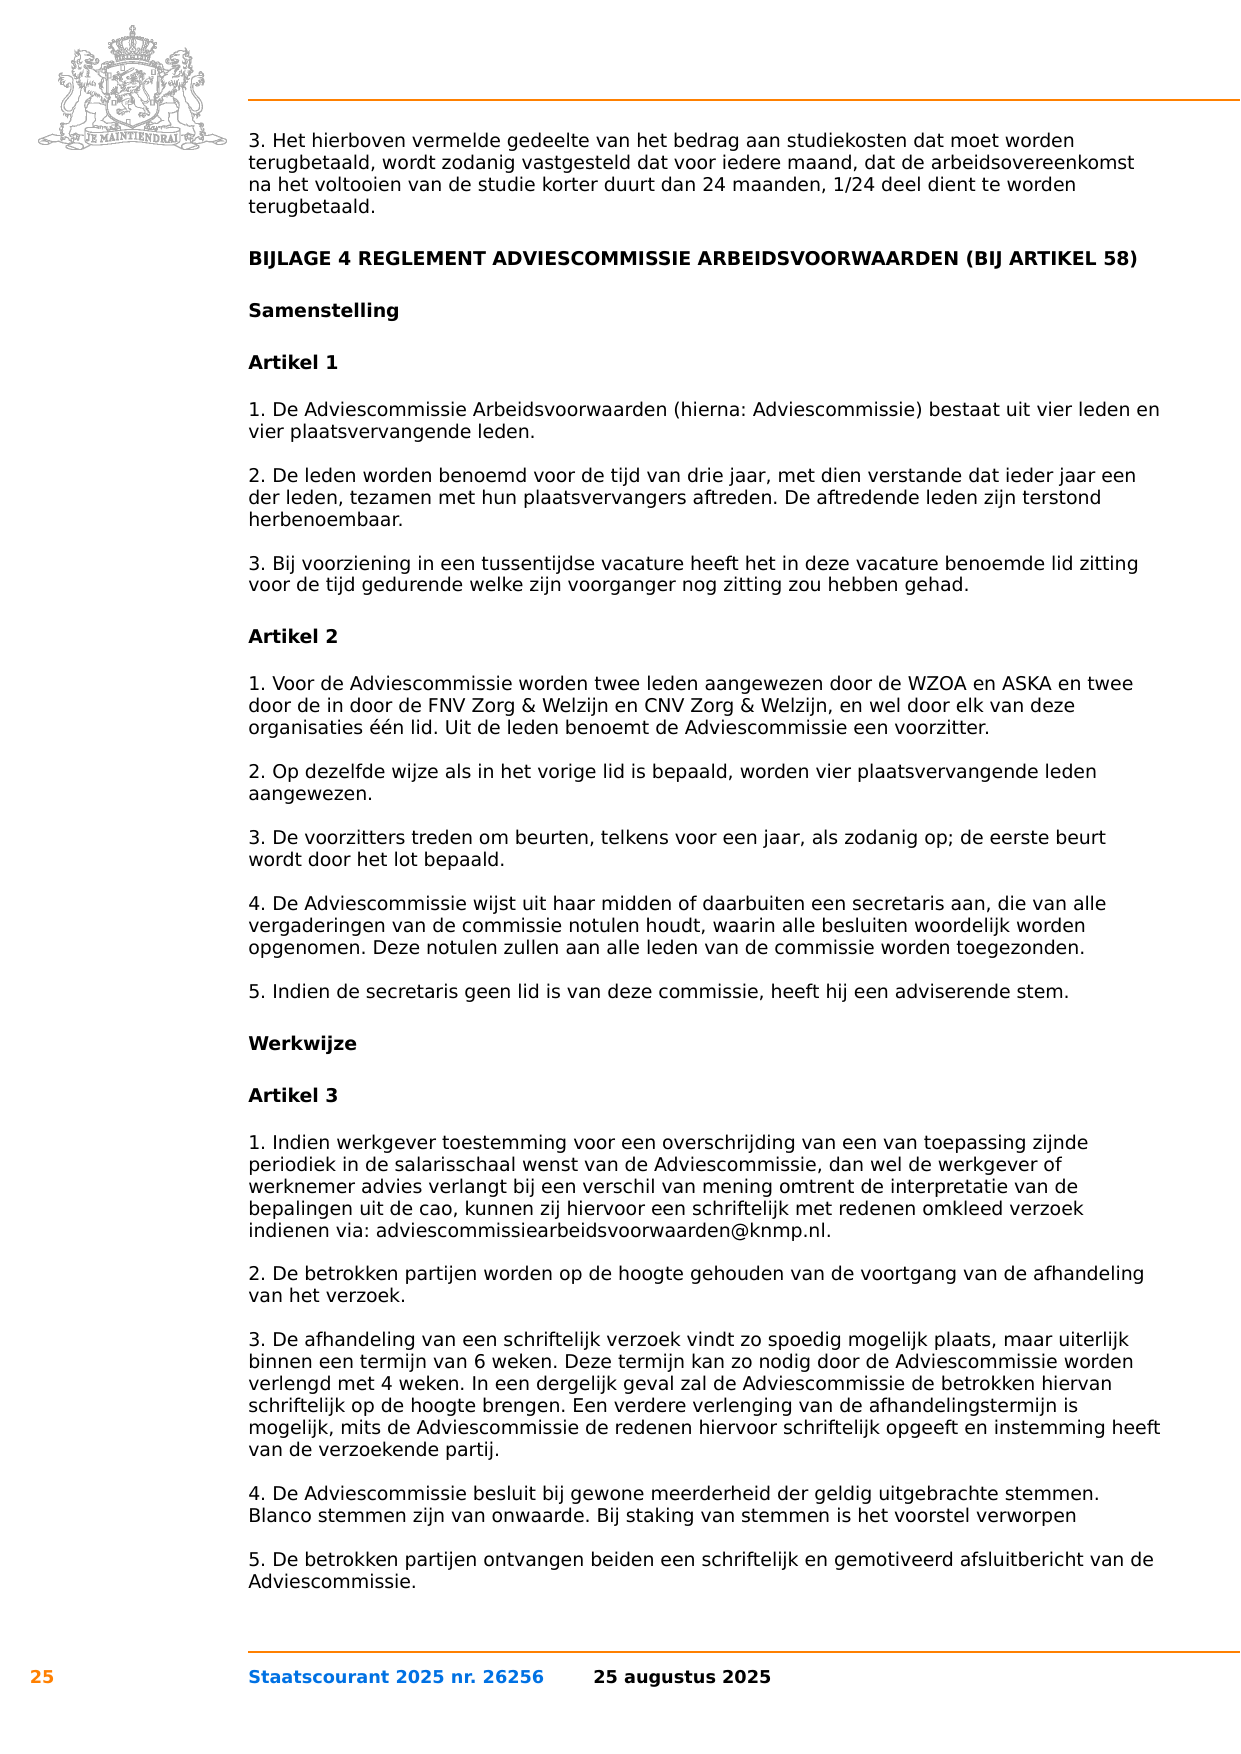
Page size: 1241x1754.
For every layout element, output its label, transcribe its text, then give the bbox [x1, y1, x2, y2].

subtitle Artikel 2 [248, 626, 1163, 648]
subtitle BIJLAGE 4 REGLEMENT ADVIESCOMMISSIE ARBEIDSVOORWAARDEN (BIJ ARTIKEL 58) [248, 248, 1163, 270]
text 4. De Adviescommissie besluit bij gewone meerderheid der geldig uitgebrachte stemmen. Blanco stemmen zijn van onwaarde. Bij staking van stemmen is het voorstel verworpen [248, 1483, 1163, 1527]
subtitle Artikel 3 [248, 1084, 1163, 1107]
text 3. Het hierboven vermelde gedeelte van het bedrag aan studiekosten dat moet worden terugbetaald, wordt zodanig vastgesteld dat voor iedere maand, dat de arbeidsovereenkomst na het voltooien van de studie korter duurt dan 24 maanden, 1/24 deel dient te worden terugbetaald. [248, 130, 1163, 218]
text 3. De voorzitters treden om beurten, telkens voor een jaar, als zodanig op; de eerste beurt wordt door het lot bepaald. [248, 827, 1163, 871]
text 3. De afhandeling van een schriftelijk verzoek vindt zo spoedig mogelijk plaats, maar uiterlijk binnen een termijn van 6 weken. Deze termijn kan zo nodig door de Adviescommissie worden verlengd met 4 weken. In een dergelijk geval zal de Adviescommissie de betrokken hiervan schriftelijk op de hoogte brengen. Een verdere verlenging van de afhandelingstermijn is mogelijk, mits de Adviescommissie de redenen hiervoor schriftelijk opgeeft en instemming heeft van de verzoekende partij. [248, 1329, 1163, 1461]
text 5. Indien de secretaris geen lid is van deze commissie, heeft hij een adviserende stem. [248, 981, 1163, 1003]
text 1. Indien werkgever toestemming voor een overschrijding van een van toepassing zijnde periodiek in de salarisschaal wenst van de Adviescommissie, dan wel de werkgever of werknemer advies verlangt bij een verschil van mening omtrent de interpretatie van de bepalingen uit de cao, kunnen zij hiervoor een schriftelijk met redenen omkleed verzoek indienen via: adviescommissiearbeidsvoorwaarden@knmp.nl. [248, 1132, 1163, 1241]
text 5. De betrokken partijen ontvangen beiden een schriftelijk en gemotiveerd afsluitbericht van de Adviescommissie. [248, 1549, 1163, 1593]
text 4. De Adviescommissie wijst uit haar midden of daarbuiten een secretaris aan, die van alle vergaderingen van de commissie notulen houdt, waarin alle besluiten woordelijk worden opgenomen. Deze notulen zullen aan alle leden van de commissie worden toegezonden. [248, 893, 1163, 959]
picture [38, 25, 227, 150]
text 2. De leden worden benoemd voor de tijd van drie jaar, met dien verstande dat ieder jaar een der leden, tezamen met hun plaatsvervangers aftreden. De aftredende leden zijn terstond herbenoembaar. [248, 464, 1163, 531]
text 2. Op dezelfde wijze als in het vorige lid is bepaald, worden vier plaatsvervangende leden aangewezen. [248, 761, 1163, 805]
subtitle Artikel 1 [248, 352, 1163, 374]
text 2. De betrokken partijen worden op de hoogte gehouden van de voortgang van de afhandeling van het verzoek. [248, 1263, 1163, 1307]
subtitle Samenstelling [248, 300, 1163, 322]
subtitle Werkwijze [248, 1033, 1163, 1054]
text 3. Bij voorziening in een tussentijdse vacature heeft het in deze vacature benoemde lid zitting voor de tijd gedurende welke zijn voorganger nog zitting zou hebben gehad. [248, 552, 1163, 596]
text 1. Voor de Adviescommissie worden twee leden aangewezen door de WZOA en ASKA en twee door de in door de FNV Zorg & Welzijn en CNV Zorg & Welzijn, en wel door elk van deze organisaties één lid. Uit de leden benoemt de Adviescommissie een voorzitter. [248, 673, 1163, 739]
text 1. De Adviescommissie Arbeidsvoorwaarden (hierna: Adviescommissie) bestaat uit vier leden en vier plaatsvervangende leden. [248, 399, 1163, 443]
